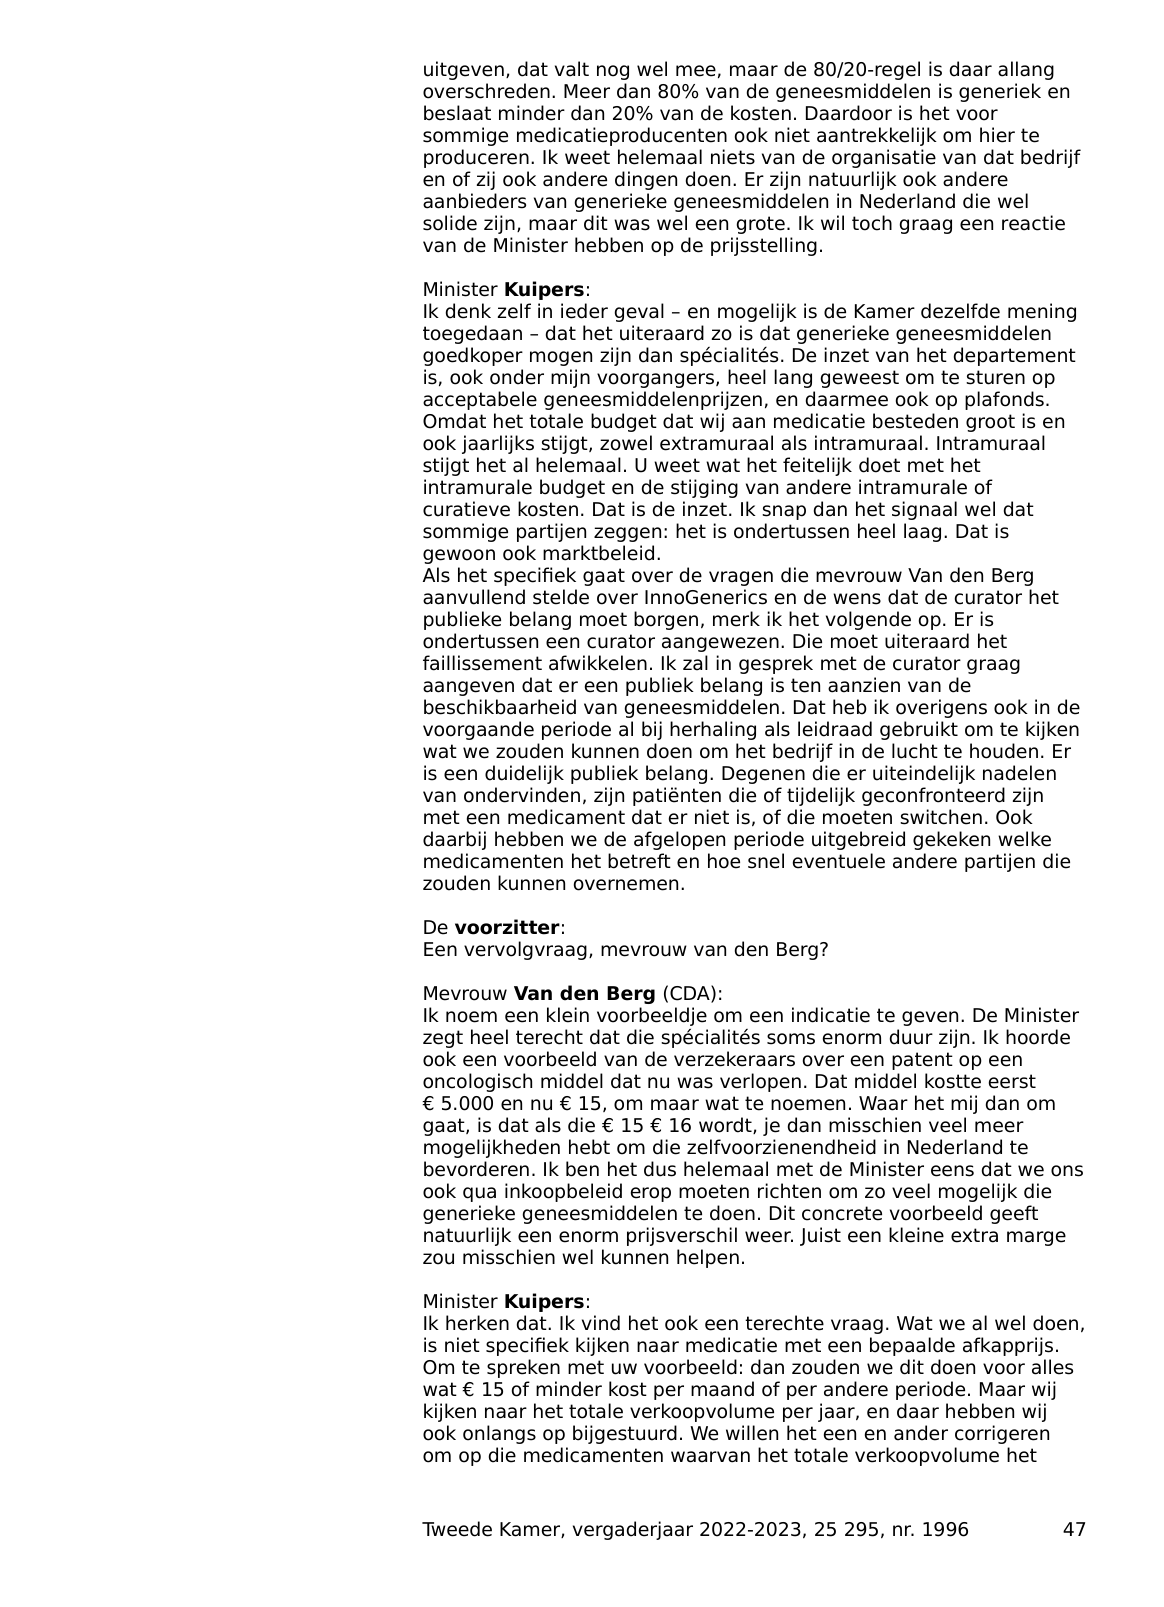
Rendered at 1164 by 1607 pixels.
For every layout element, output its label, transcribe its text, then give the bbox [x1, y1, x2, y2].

text Een vervolgvraag, mevrouw van den Berg? [422, 939, 1087, 961]
text De voorzitter: [422, 917, 1087, 939]
text Minister Kuipers: [422, 279, 1087, 301]
text Mevrouw Van den Berg (CDA): [422, 983, 1087, 1005]
text uitgeven, dat valt nog wel mee, maar de 80/20-regel is daar allang overschreden. Meer dan 80% van de geneesmiddelen is generiek en beslaat minder dan 20% van de kosten. Daardoor is het voor sommige medicatieproducenten ook niet aantrekkelijk om hier te produceren. Ik weet helemaal niets van de organisatie van dat bedrijf en of zij ook andere dingen doen. Er zijn natuurlijk ook andere aanbieders van generieke geneesmiddelen in Nederland die wel solide zijn, maar dit was wel een grote. Ik wil toch graag een reactie van de Minister hebben op de prijsstelling. [422, 59, 1087, 257]
text Minister Kuipers: [422, 1291, 1087, 1313]
text Als het specifiek gaat over de vragen die mevrouw Van den Berg aanvullend stelde over InnoGenerics en de wens dat de curator het publieke belang moet borgen, merk ik het volgende op. Er is ondertussen een curator aangewezen. Die moet uiteraard het faillissement afwikkelen. Ik zal in gesprek met de curator graag aangeven dat er een publiek belang is ten aanzien van de beschikbaarheid van geneesmiddelen. Dat heb ik overigens ook in de voorgaande periode al bij herhaling als leidraad gebruikt om te kijken wat we zouden kunnen doen om het bedrijf in de lucht te houden. Er is een duidelijk publiek belang. Degenen die er uiteindelijk nadelen van ondervinden, zijn patiënten die of tijdelijk geconfronteerd zijn met een medicament dat er niet is, of die moeten switchen. Ook daarbij hebben we de afgelopen periode uitgebreid gekeken welke medicamenten het betreft en hoe snel eventuele andere partijen die zouden kunnen overnemen. [422, 565, 1087, 894]
text Ik denk zelf in ieder geval – en mogelijk is de Kamer dezelfde mening toegedaan – dat het uiteraard zo is dat generieke geneesmiddelen goedkoper mogen zijn dan spécialités. De inzet van het departement is, ook onder mijn voorgangers, heel lang geweest om te sturen op acceptabele geneesmiddelenprijzen, en daarmee ook op plafonds. Omdat het totale budget dat wij aan medicatie besteden groot is en ook jaarlijks stijgt, zowel extramuraal als intramuraal. Intramuraal stijgt het al helemaal. U weet wat het feitelijk doet met het intramurale budget en de stijging van andere intramurale of curatieve kosten. Dat is de inzet. Ik snap dan het signaal wel dat sommige partijen zeggen: het is ondertussen heel laag. Dat is gewoon ook marktbeleid. [422, 301, 1087, 565]
text Ik noem een klein voorbeeldje om een indicatie te geven. De Minister zegt heel terecht dat die spécialités soms enorm duur zijn. Ik hoorde ook een voorbeeld van de verzekeraars over een patent op een oncologisch middel dat nu was verlopen. Dat middel kostte eerst € 5.000 en nu € 15, om maar wat te noemen. Waar het mij dan om gaat, is dat als die € 15 € 16 wordt, je dan misschien veel meer mogelijkheden hebt om die zelfvoorzienendheid in Nederland te bevorderen. Ik ben het dus helemaal met de Minister eens dat we ons ook qua inkoopbeleid erop moeten richten om zo veel mogelijk die generieke geneesmiddelen te doen. Dit concrete voorbeeld geeft natuurlijk een enorm prijsverschil weer. Juist een kleine extra marge zou misschien wel kunnen helpen. [422, 1005, 1087, 1268]
text Ik herken dat. Ik vind het ook een terechte vraag. Wat we al wel doen, is niet specifiek kijken naar medicatie met een bepaalde afkapprijs. Om te spreken met uw voorbeeld: dan zouden we dit doen voor alles wat € 15 of minder kost per maand of per andere periode. Maar wij kijken naar het totale verkoopvolume per jaar, en daar hebben wij ook onlangs op bijgestuurd. We willen het een en ander corrigeren om op die medicamenten waarvan het totale verkoopvolume het [422, 1313, 1087, 1467]
